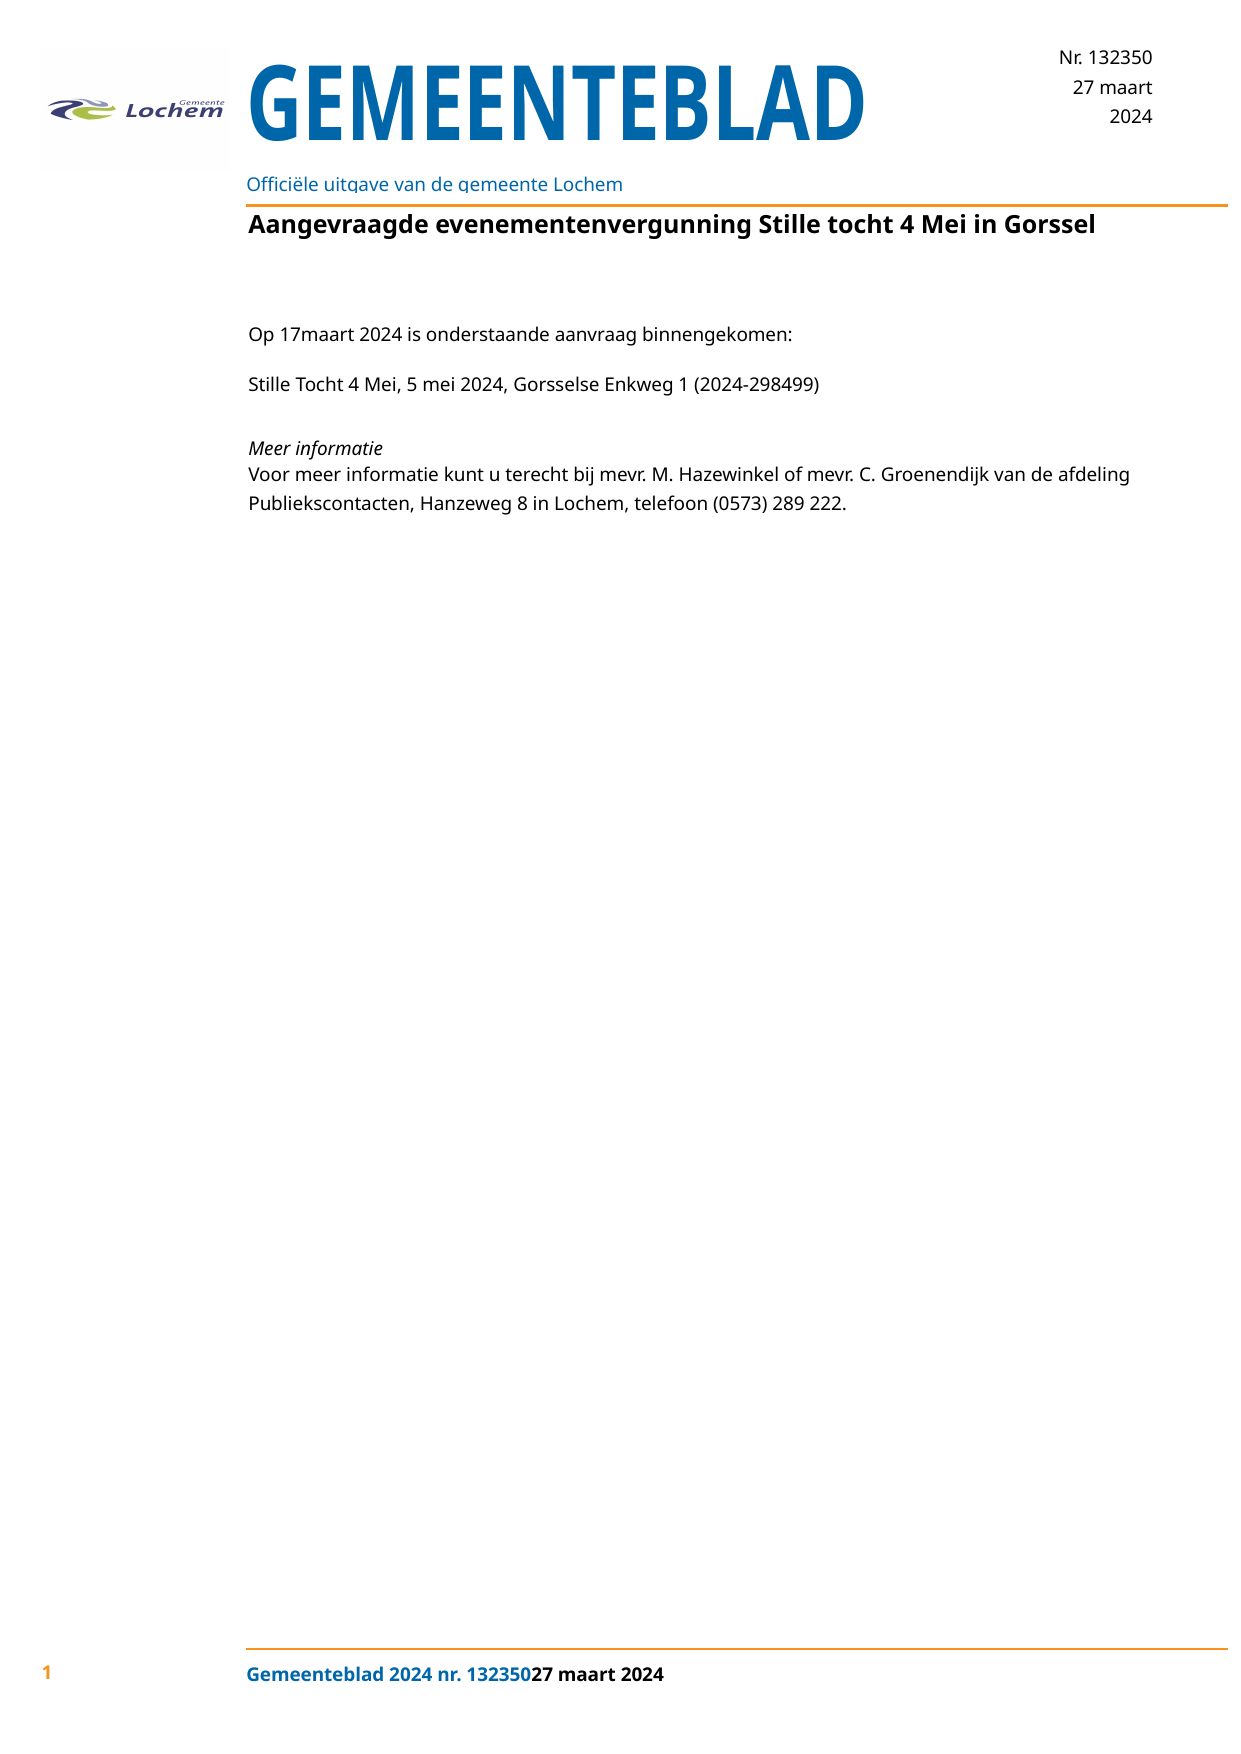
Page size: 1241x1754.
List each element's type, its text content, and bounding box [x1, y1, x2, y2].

picture [41, 47, 231, 172]
text Op 17maart 2024 is onderstaande aanvraag binnengekomen: [248, 321, 1152, 346]
text Meer informatie [248, 435, 1152, 461]
text Aangevraagde evenementenvergunning Stille tocht 4 Mei in Gorssel [248, 207, 1152, 241]
text Voor meer informatie kunt u terecht bij mevr. M. Hazewinkel of mevr. C. Groenendijk van de afdeling Publiekscontacten, Hanzeweg 8 in Lochem, telefoon (0573) 289 222. [248, 461, 1152, 516]
text Stille Tocht 4 Mei, 5 mei 2024, Gorsselse Enkweg 1 (2024-298499) [248, 371, 1152, 397]
